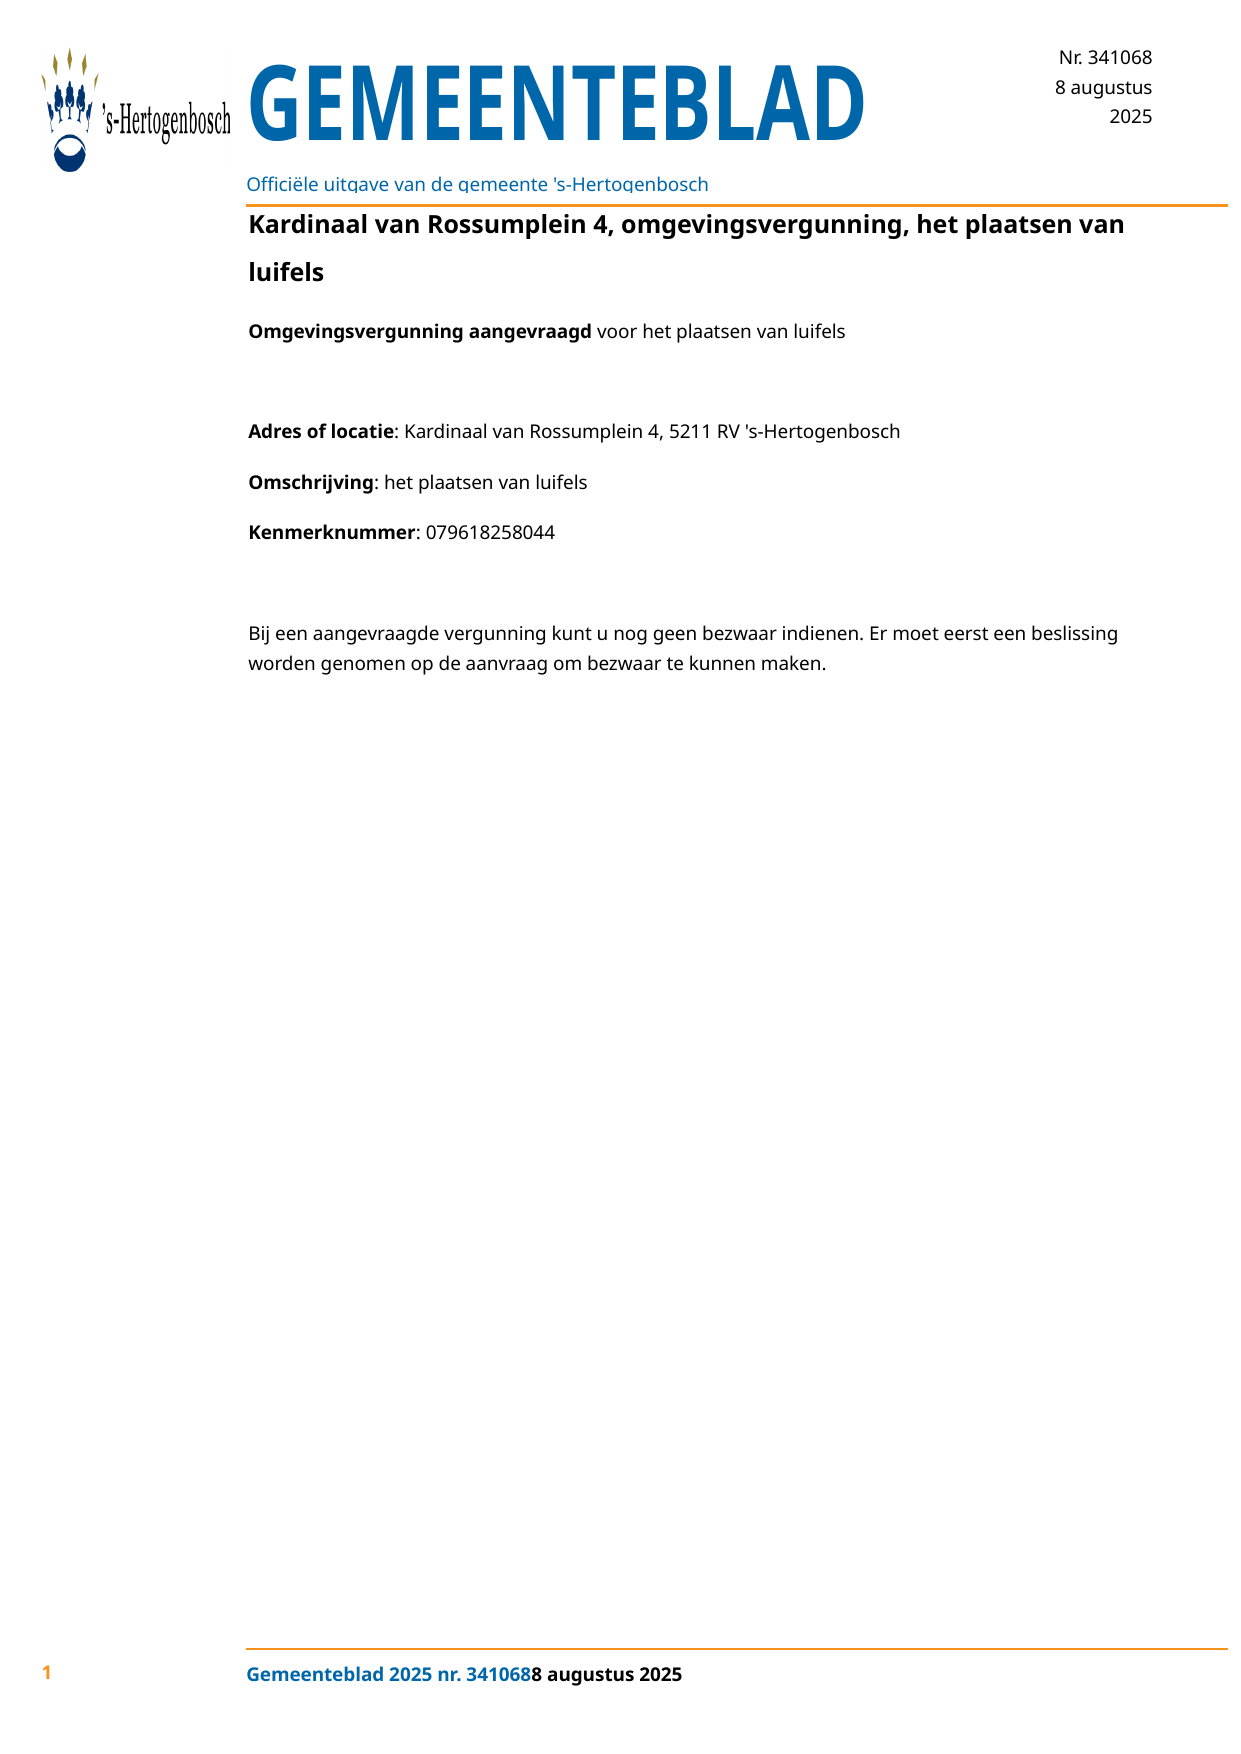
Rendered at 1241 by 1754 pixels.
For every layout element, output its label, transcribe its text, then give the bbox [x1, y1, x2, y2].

text Adres of locatie: Kardinaal van Rossumplein 4, 5211 RV 's-Hertogenbosch [248, 419, 1152, 444]
text Omgevingsvergunning aangevraagd voor het plaatsen van luifels [248, 318, 1152, 344]
picture [41, 47, 231, 172]
text Kenmerknummer: 079618258044 [248, 519, 1152, 545]
text Bij een aangevraagde vergunning kunt u nog geen bezwaar indienen. Er moet eerst een beslissing worden genomen op de aanvraag om bezwaar te kunnen maken. [248, 620, 1152, 676]
text Omschrijving: het plaatsen van luifels [248, 469, 1152, 495]
text Kardinaal van Rossumplein 4, omgevingsvergunning, het plaatsen van luifels [248, 207, 1152, 288]
